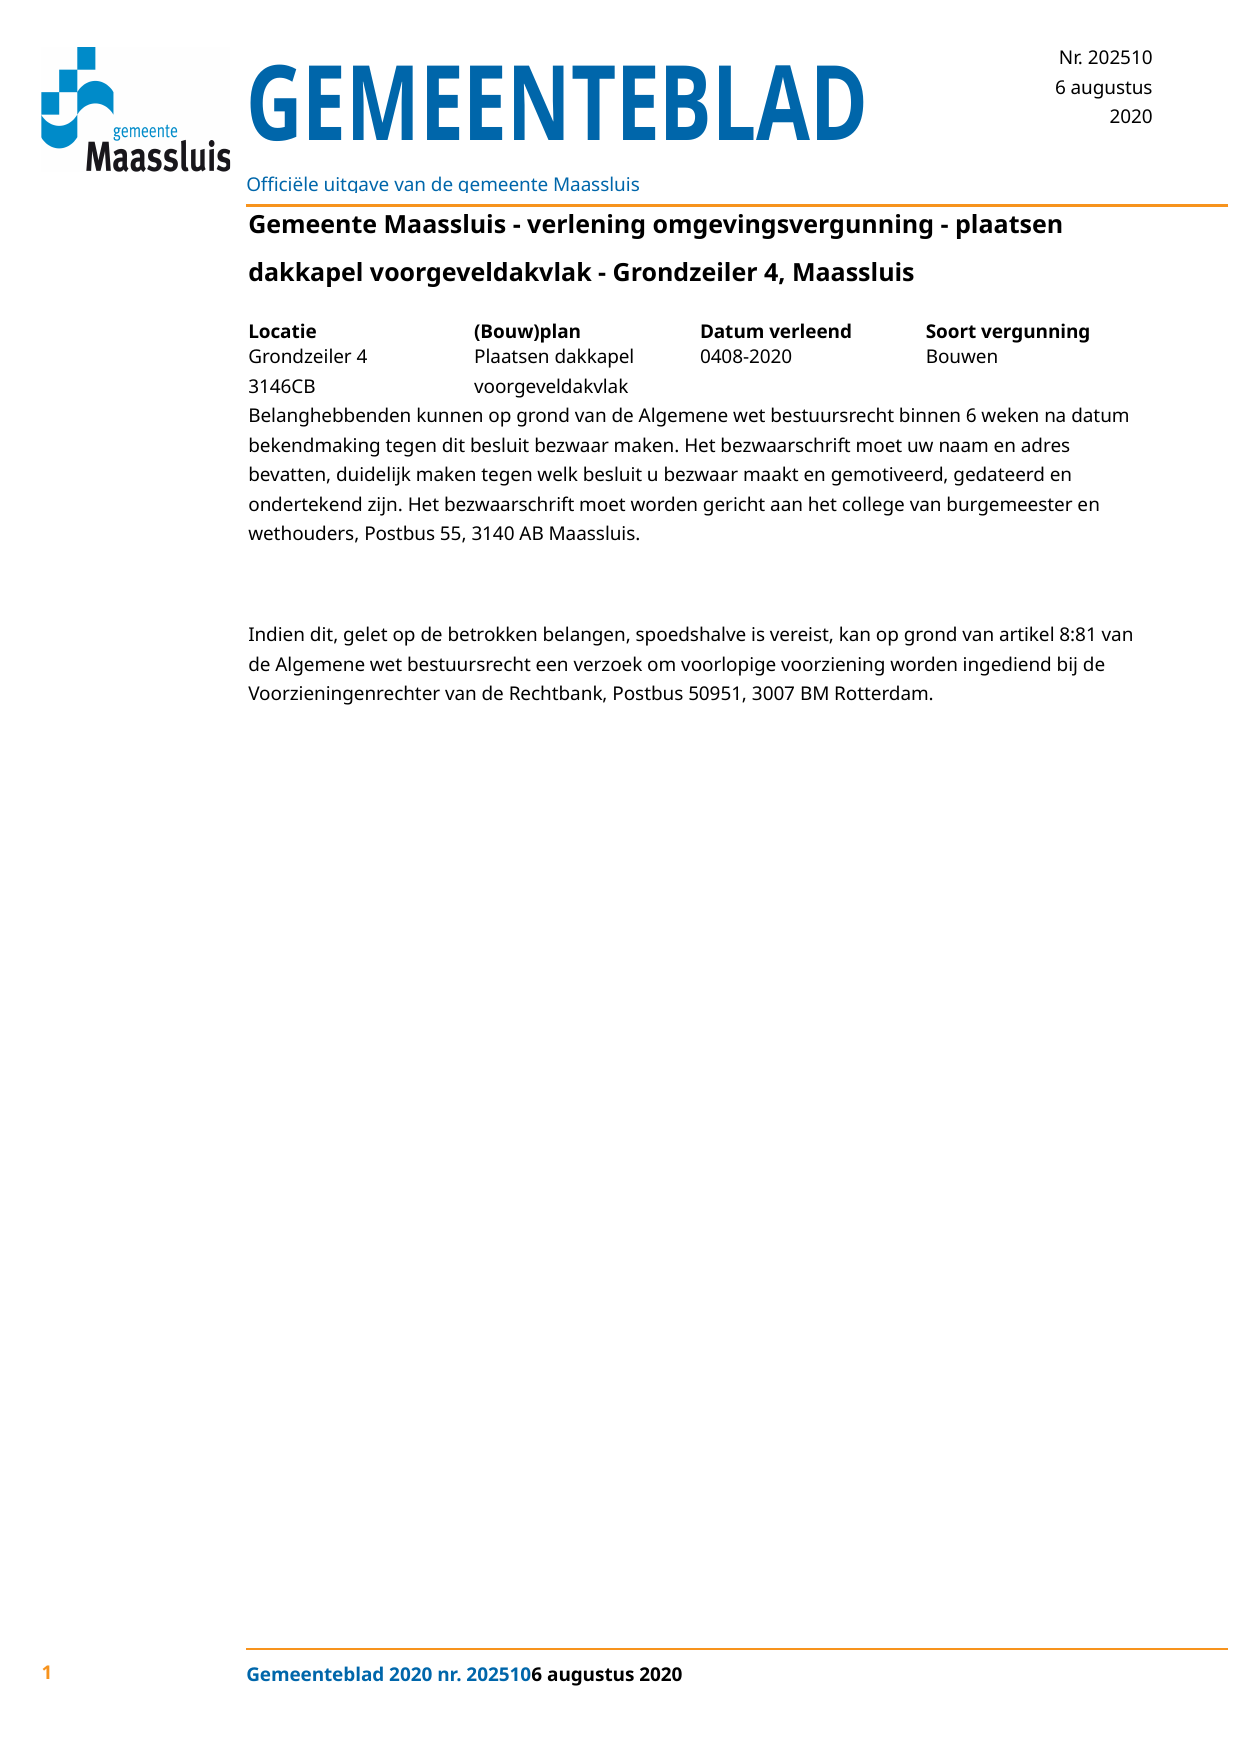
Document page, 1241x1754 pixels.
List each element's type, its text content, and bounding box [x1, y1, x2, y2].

table_header Locatie [248, 318, 474, 344]
table_cell Plaatsen dakkapel voorgeveldakvlak [474, 344, 700, 399]
table_cell Bouwen [926, 344, 1152, 399]
text Belanghebbenden kunnen op grond van de Algemene wet bestuursrecht binnen 6 weken na datum bekendmaking tegen dit besluit bezwaar maken. Het bezwaarschrift moet uw naam en adres bevatten, duidelijk maken tegen welk besluit u bezwaar maakt en gemotiveerd, gedateerd en ondertekend zijn. Het bezwaarschrift moet worden gericht aan het college van burgemeester en wethouders, Postbus 55, 3140 AB Maassluis. [248, 402, 1152, 546]
table_header Datum verleend [700, 318, 926, 344]
text Gemeente Maassluis - verlening omgevingsvergunning - plaatsen dakkapel voorgeveldakvlak - Grondzeiler 4, Maassluis [248, 207, 1152, 288]
table_header (Bouw)plan [474, 318, 700, 344]
picture [41, 47, 231, 172]
table_header Soort vergunning [926, 318, 1152, 344]
picture [41, 47, 77, 92]
text Indien dit, gelet op de betrokken belangen, spoedshalve is vereist, kan op grond van artikel 8:81 van de Algemene wet bestuursrecht een verzoek om voorlopige voorziening worden ingediend bij de Voorzieningenrechter van de Rechtbank, Postbus 50951, 3007 BM Rotterdam. [248, 621, 1152, 706]
table_cell Grondzeiler 4 3146CB [248, 344, 474, 399]
table_cell 0408-2020 [700, 344, 926, 399]
